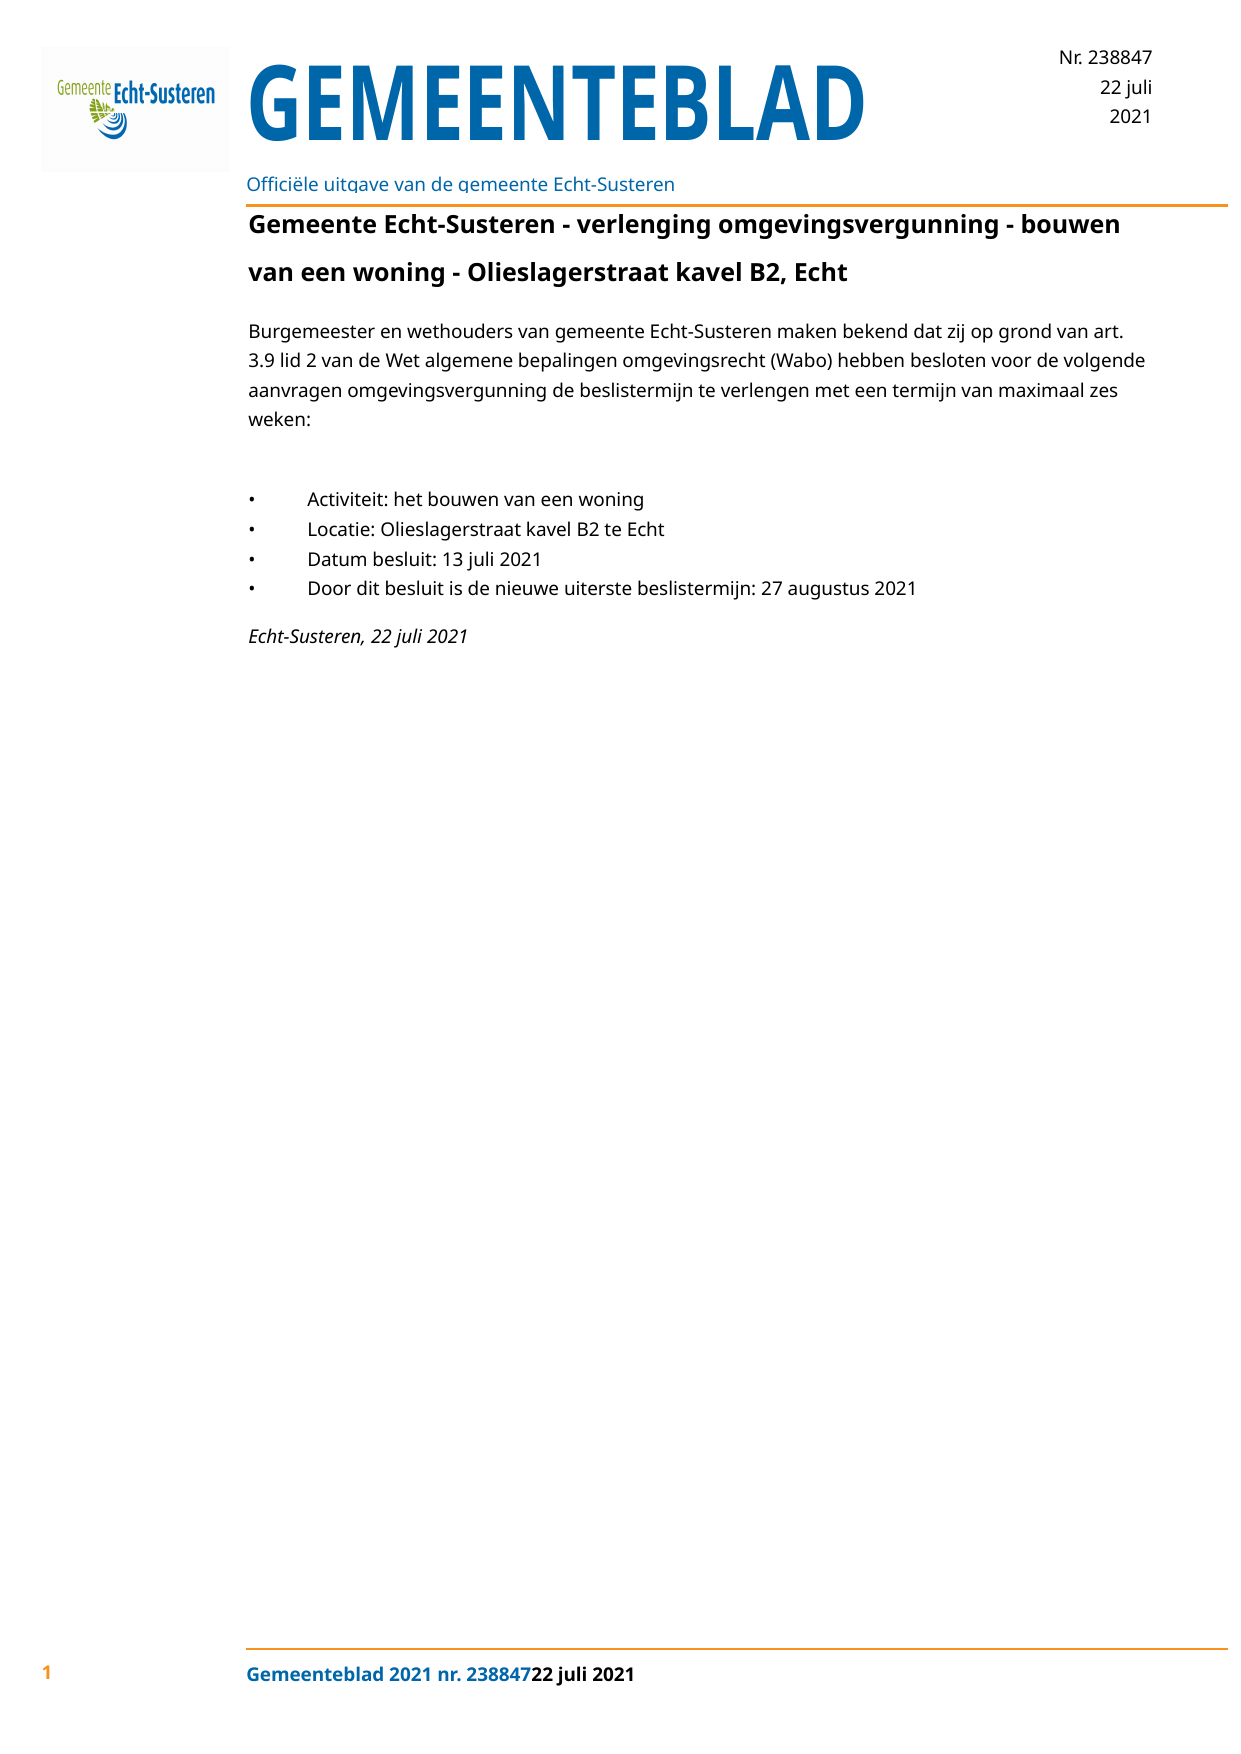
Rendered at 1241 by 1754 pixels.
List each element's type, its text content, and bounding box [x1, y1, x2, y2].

list Locatie: Olieslagerstraat kavel B2 te Echt [248, 516, 1152, 542]
list Datum besluit: 13 juli 2021 [248, 546, 1152, 572]
text Gemeente Echt-Susteren - verlenging omgevingsvergunning - bouwen van een woning - Olieslagerstraat kavel B2, Echt [248, 207, 1152, 288]
text Echt-Susteren, 22 juli 2021 [248, 623, 1152, 649]
list Activiteit: het bouwen van een woning [248, 487, 1152, 512]
picture [41, 47, 231, 172]
text Burgemeester en wethouders van gemeente Echt-Susteren maken bekend dat zij op grond van art. 3.9 lid 2 van de Wet algemene bepalingen omgevingsrecht (Wabo) hebben besloten voor de volgende aanvragen omgevingsvergunning de beslistermijn te verlengen met een termijn van maximaal zes weken: [248, 318, 1152, 432]
list Door dit besluit is de nieuwe uiterste beslistermijn: 27 augustus 2021 [248, 575, 1152, 601]
